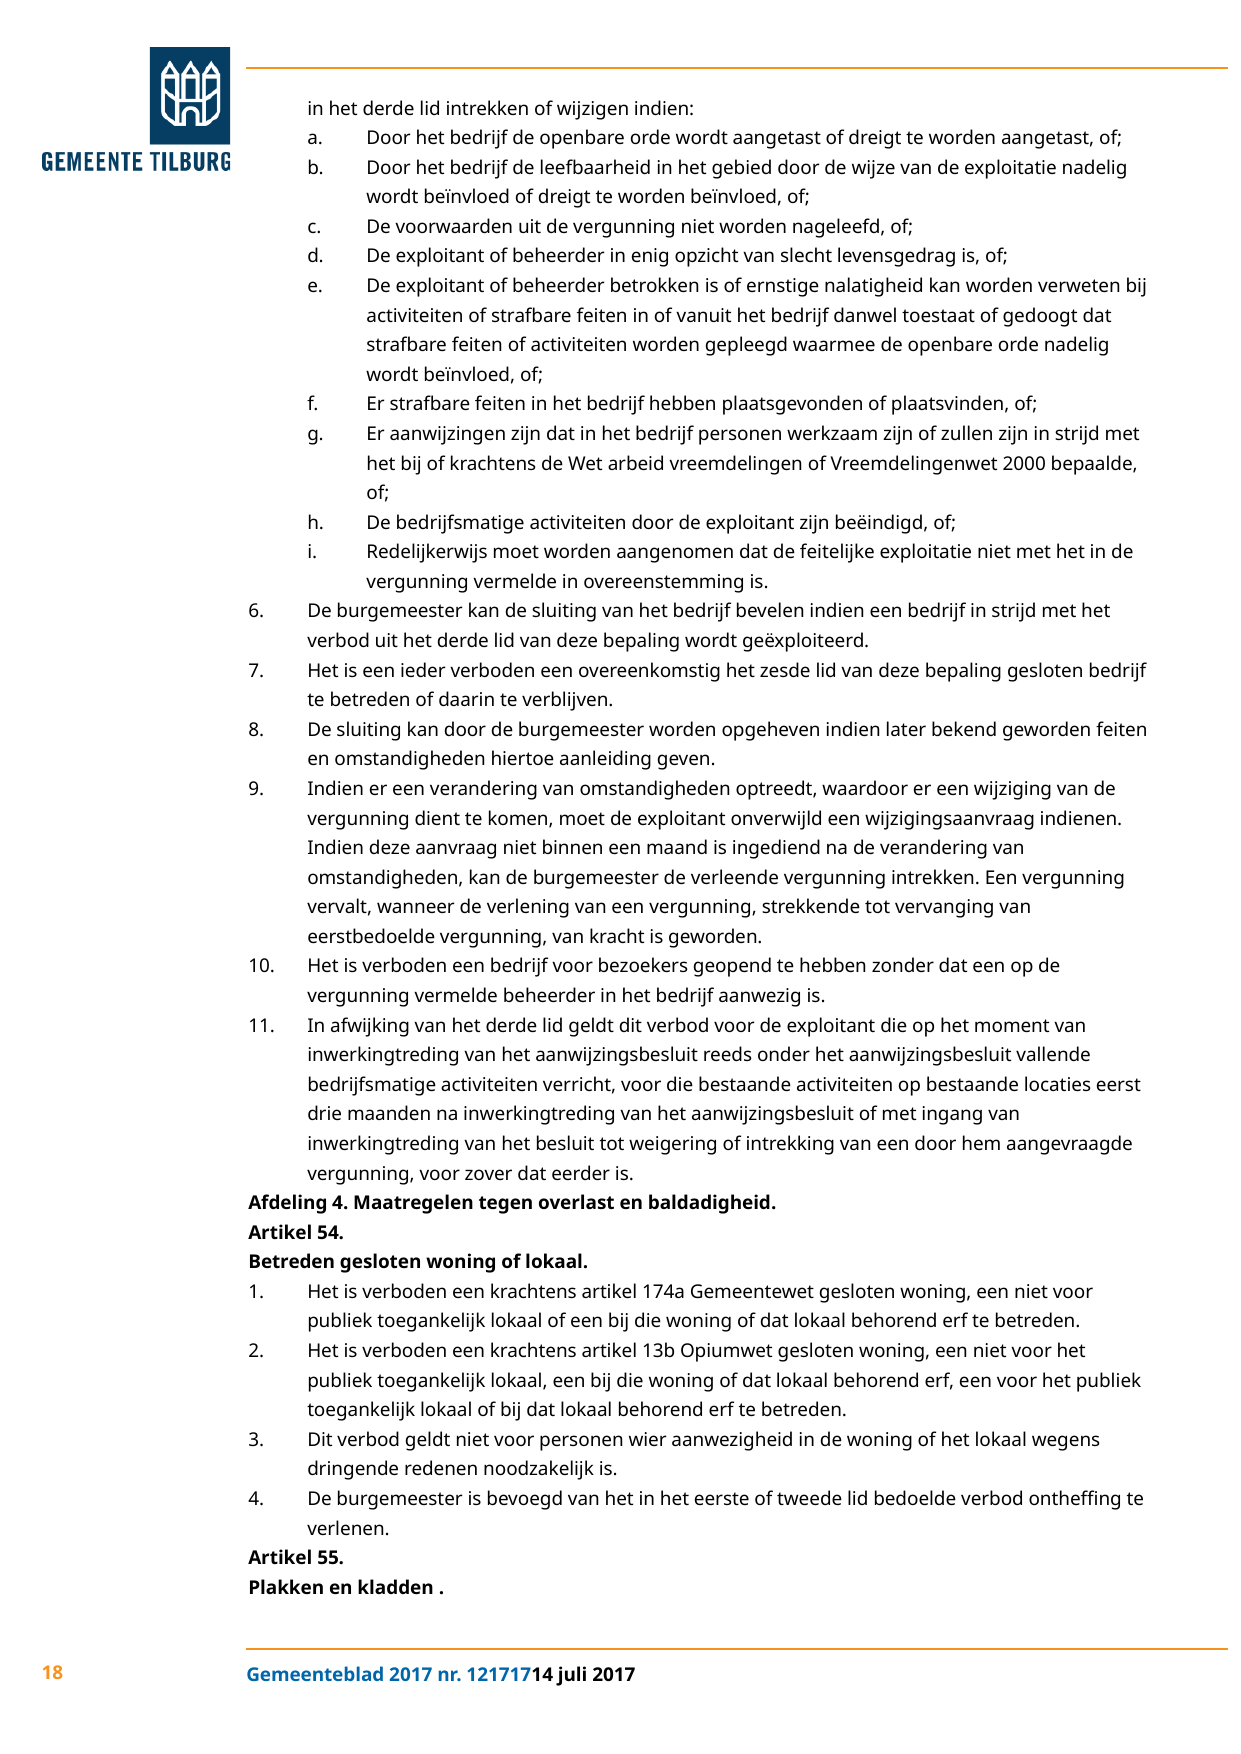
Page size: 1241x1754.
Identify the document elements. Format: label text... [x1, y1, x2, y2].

list De bedrijfsmatige activiteiten door de exploitant zijn beëindigd, of; [307, 509, 1152, 535]
list Redelijkerwijs moet worden aangenomen dat de feitelijke exploitatie niet met het in de vergunning vermelde in overeenstemming is. [307, 538, 1152, 594]
text Artikel 55. [248, 1544, 1152, 1570]
list Er aanwijzingen zijn dat in het bedrijf personen werkzaam zijn of zullen zijn in strijd met het bij of krachtens de Wet arbeid vreemdelingen of Vreemdelingenwet 2000 bepaalde, of; [307, 420, 1152, 505]
list In afwijking van het derde lid geldt dit verbod voor de exploitant die op het moment van inwerkingtreding van het aanwijzingsbesluit reeds onder het aanwijzingsbesluit vallende bedrijfsmatige activiteiten verricht, voor die bestaande activiteiten op bestaande locaties eerst drie maanden na inwerkingtreding van het aanwijzingsbesluit of met ingang van inwerkingtreding van het besluit tot weigering of intrekking van een door hem aangevraagde vergunning, voor zover dat eerder is. [248, 1012, 1152, 1186]
list De burgemeester kan de sluiting van het bedrijf bevelen indien een bedrijf in strijd met het verbod uit het derde lid van deze bepaling wordt geëxploiteerd. [248, 598, 1152, 653]
list De burgemeester is bevoegd van het in het eerste of tweede lid bedoelde verbod ontheffing te verlenen. [248, 1485, 1152, 1541]
list Het is verboden een bedrijf voor bezoekers geopend te hebben zonder dat een op de vergunning vermelde beheerder in het bedrijf aanwezig is. [248, 953, 1152, 1008]
text Artikel 54. [248, 1219, 1152, 1245]
list Er strafbare feiten in het bedrijf hebben plaatsgevonden of plaatsvinden, of; [307, 391, 1152, 416]
text Plakken en kladden . [248, 1574, 1152, 1600]
list Dit verbod geldt niet voor personen wier aanwezigheid in de woning of het lokaal wegens dringende redenen noodzakelijk is. [248, 1426, 1152, 1481]
list Door het bedrijf de openbare orde wordt aangetast of dreigt te worden aangetast, of; [307, 124, 1152, 150]
text Betreden gesloten woning of lokaal. [248, 1248, 1152, 1274]
list De exploitant of beheerder betrokken is of ernstige nalatigheid kan worden verweten bij activiteiten of strafbare feiten in of vanuit het bedrijf danwel toestaat of gedoogt dat strafbare feiten of activiteiten worden gepleegd waarmee de openbare orde nadelig wordt beïnvloed, of; [307, 272, 1152, 387]
list De voorwaarden uit de vergunning niet worden nageleefd, of; [307, 213, 1152, 239]
list De exploitant of beheerder in enig opzicht van slecht levensgedrag is, of; [307, 243, 1152, 268]
list De sluiting kan door de burgemeester worden opgeheven indien later bekend geworden feiten en omstandigheden hiertoe aanleiding geven. [248, 716, 1152, 771]
list Door het bedrijf de leefbaarheid in het gebied door de wijze van de exploitatie nadelig wordt beïnvloed of dreigt te worden beïnvloed, of; [307, 154, 1152, 209]
text Afdeling 4. Maatregelen tegen overlast en baldadigheid. [248, 1189, 1152, 1215]
list Indien er een verandering van omstandigheden optreedt, waardoor er een wijziging van de vergunning dient te komen, moet de exploitant onverwijld een wijzigingsaanvraag indienen. Indien deze aanvraag niet binnen een maand is ingediend na de verandering van omstandigheden, kan de burgemeester de verleende vergunning intrekken. Een vergunning vervalt, wanneer de verlening van een vergunning, strekkende tot vervanging van eerstbedoelde vergunning, van kracht is geworden. [248, 775, 1152, 949]
picture [41, 47, 231, 172]
list Het is verboden een krachtens artikel 174a Gemeentewet gesloten woning, een niet voor publiek toegankelijk lokaal of een bij die woning of dat lokaal behorend erf te betreden. [248, 1278, 1152, 1333]
list Het is een ieder verboden een overeenkomstig het zesde lid van deze bepaling gesloten bedrijf te betreden of daarin te verblijven. [248, 657, 1152, 712]
list in het derde lid intrekken of wijzigen indien: [248, 95, 1152, 121]
list Het is verboden een krachtens artikel 13b Opiumwet gesloten woning, een niet voor het publiek toegankelijk lokaal, een bij die woning of dat lokaal behorend erf, een voor het publiek toegankelijk lokaal of bij dat lokaal behorend erf te betreden. [248, 1337, 1152, 1422]
